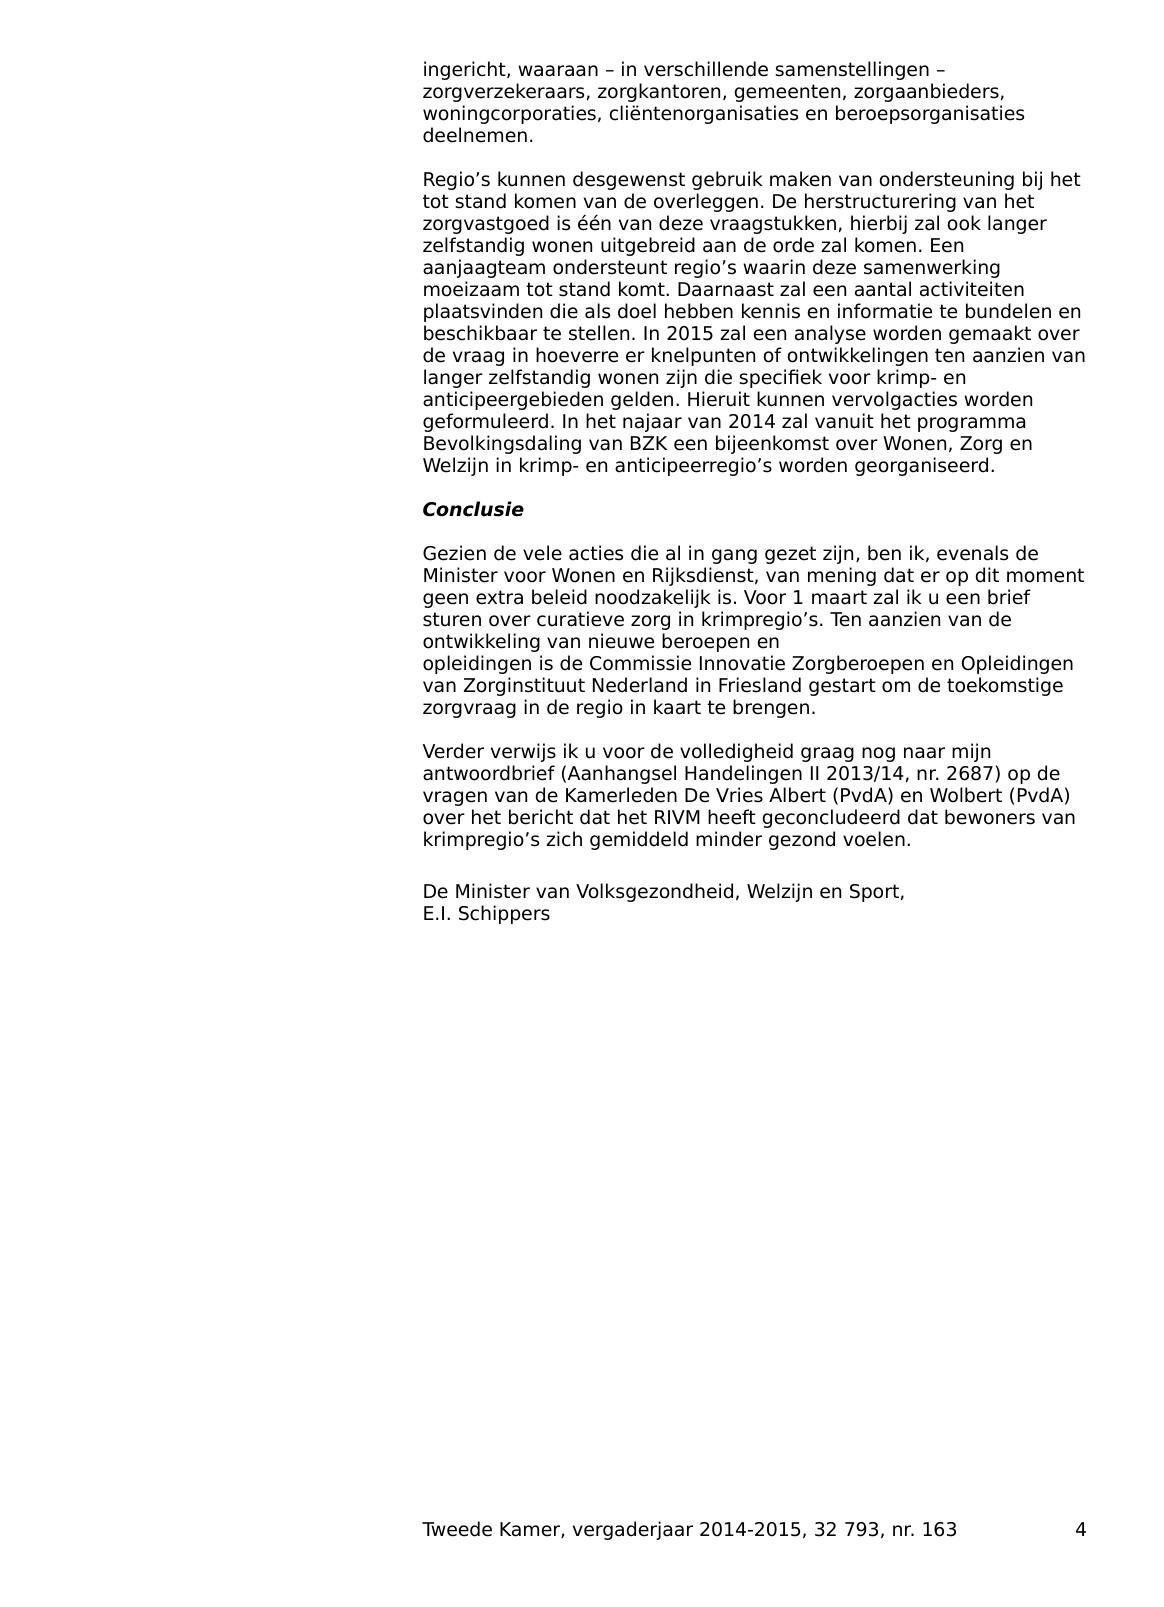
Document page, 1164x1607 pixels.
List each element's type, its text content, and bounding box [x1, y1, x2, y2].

text Regio’s kunnen desgewenst gebruik maken van ondersteuning bij het tot stand komen van de overleggen. De herstructurering van het zorgvastgoed is één van deze vraagstukken, hierbij zal ook langer zelfstandig wonen uitgebreid aan de orde zal komen. Een aanjaagteam ondersteunt regio’s waarin deze samenwerking moeizaam tot stand komt. Daarnaast zal een aantal activiteiten plaatsvinden die als doel hebben kennis en informatie te bundelen en beschikbaar te stellen. In 2015 zal een analyse worden gemaakt over de vraag in hoeverre er knelpunten of ontwikkelingen ten aanzien van langer zelfstandig wonen zijn die specifiek voor krimp- en anticipeergebieden gelden. Hieruit kunnen vervolgacties worden geformuleerd. In het najaar van 2014 zal vanuit het programma Bevolkingsdaling van BZK een bijeenkomst over Wonen, Zorg en Welzijn in krimp- en anticipeerregio’s worden georganiseerd. [422, 169, 1087, 477]
text Gezien de vele acties die al in gang gezet zijn, ben ik, evenals de Minister voor Wonen en Rijksdienst, van mening dat er op dit moment geen extra beleid noodzakelijk is. Voor 1 maart zal ik u een brief sturen over curatieve zorg in krimpregio’s. Ten aanzien van de ontwikkeling van nieuwe beroepen en [422, 543, 1087, 653]
subtitle Conclusie [422, 499, 1087, 521]
text opleidingen is de Commissie Innovatie Zorgberoepen en Opleidingen van Zorginstituut Nederland in Friesland gestart om de toekomstige zorgvraag in de regio in kaart te brengen. [422, 653, 1087, 719]
text ingericht, waaraan – in verschillende samenstellingen – zorgverzekeraars, zorgkantoren, gemeenten, zorgaanbieders, woningcorporaties, cliëntenorganisaties en beroepsorganisaties deelnemen. [422, 59, 1087, 147]
text De Minister van Volksgezondheid, Welzijn en Sport, E.I. Schippers [422, 881, 1087, 925]
text Verder verwijs ik u voor de volledigheid graag nog naar mijn antwoordbrief (Aanhangsel Handelingen II 2013/14, nr. 2687) op de vragen van de Kamerleden De Vries Albert (PvdA) en Wolbert (PvdA) over het bericht dat het RIVM heeft geconcludeerd dat bewoners van krimpregio’s zich gemiddeld minder gezond voelen. [422, 741, 1087, 851]
